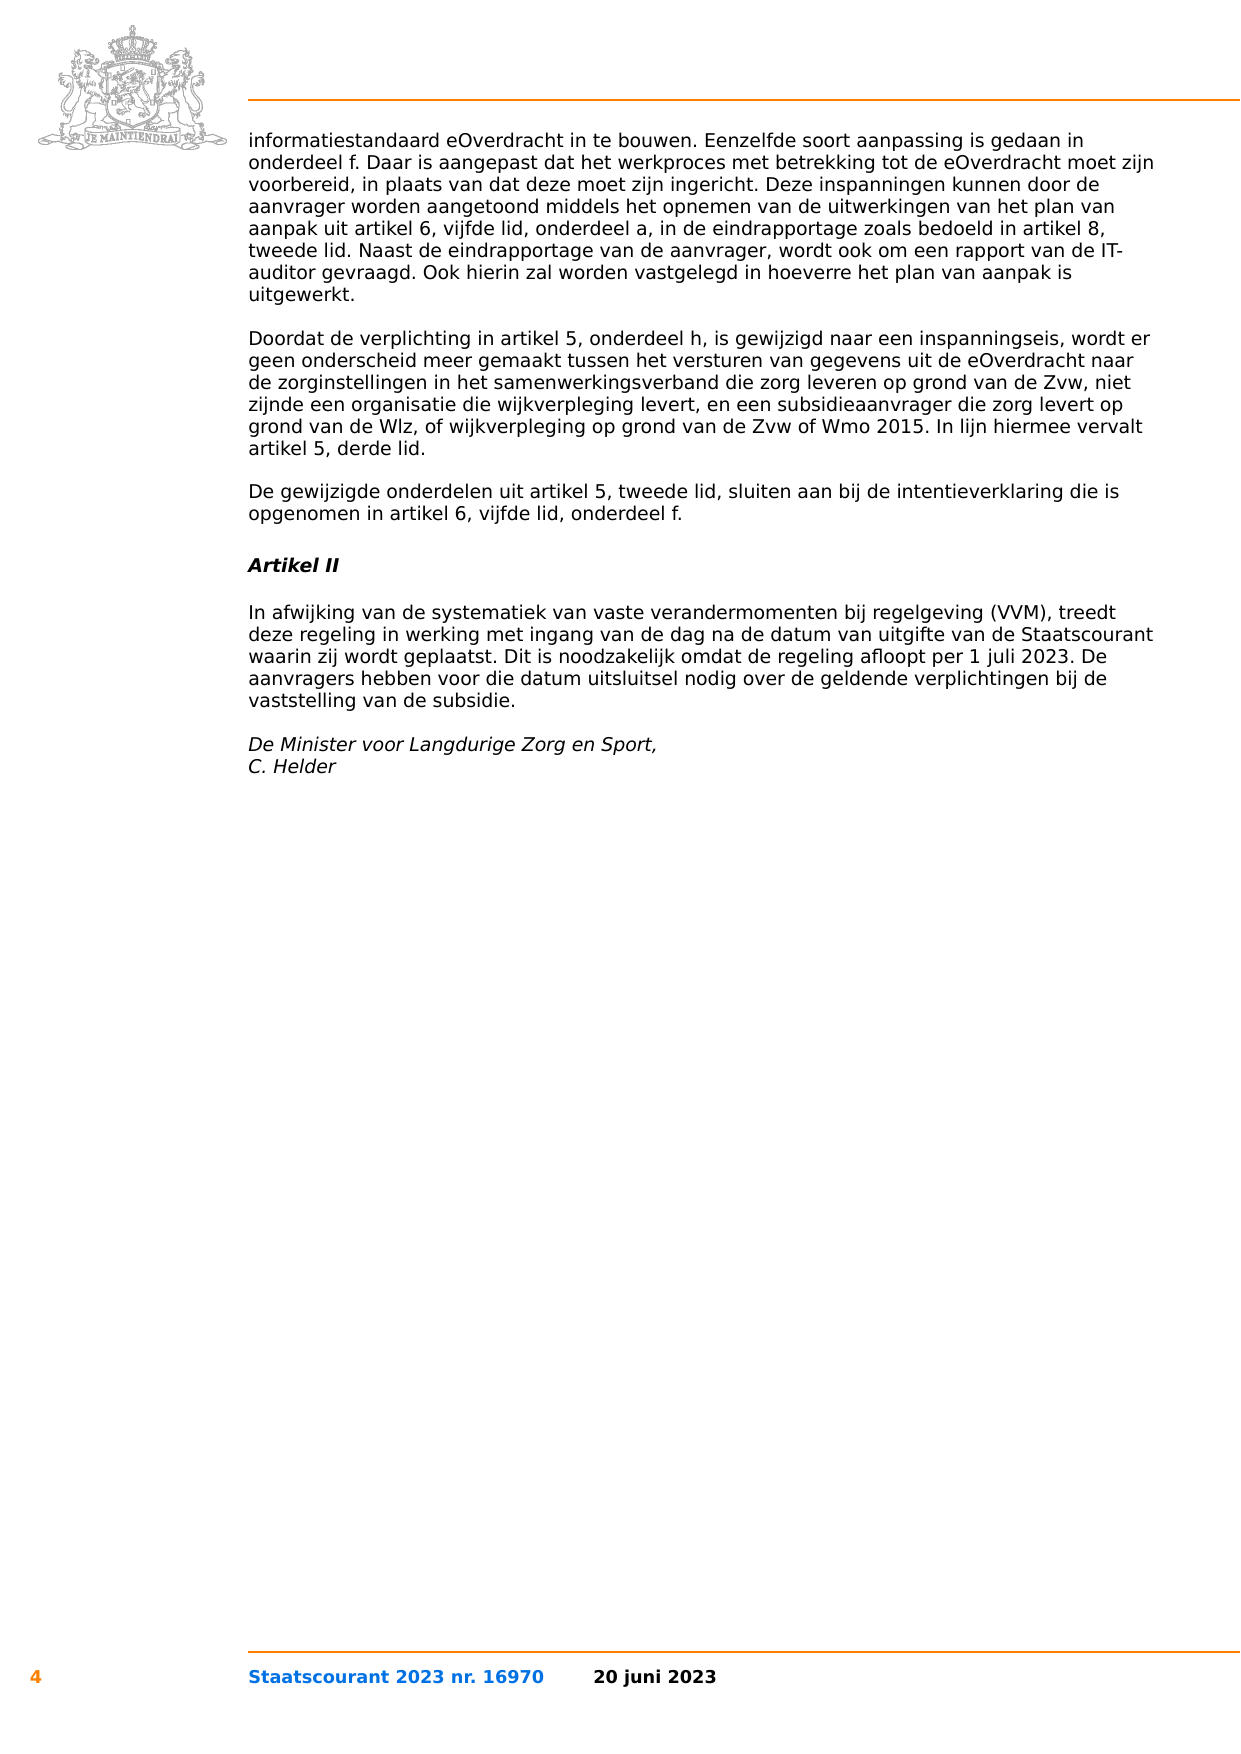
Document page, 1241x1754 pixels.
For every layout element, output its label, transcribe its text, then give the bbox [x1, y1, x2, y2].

text De gewijzigde onderdelen uit artikel 5, tweede lid, sluiten aan bij de intentieverklaring die is opgenomen in artikel 6, vijfde lid, onderdeel f. [248, 481, 1163, 525]
text In afwijking van de systematiek van vaste verandermomenten bij regelgeving (VVM), treedt deze regeling in werking met ingang van de dag na de datum van uitgifte van de Staatscourant waarin zij wordt geplaatst. Dit is noodzakelijk omdat de regeling afloopt per 1 juli 2023. De aanvragers hebben voor die datum uitsluitsel nodig over de geldende verplichtingen bij de vaststelling van de subsidie. [248, 602, 1163, 712]
subtitle Artikel II [248, 555, 1163, 577]
text De Minister voor Langdurige Zorg en Sport, C. Helder [248, 734, 1163, 778]
text informatiestandaard eOverdracht in te bouwen. Eenzelfde soort aanpassing is gedaan in onderdeel f. Daar is aangepast dat het werkproces met betrekking tot de eOverdracht moet zijn voorbereid, in plaats van dat deze moet zijn ingericht. Deze inspanningen kunnen door de aanvrager worden aangetoond middels het opnemen van de uitwerkingen van het plan van aanpak uit artikel 6, vijfde lid, onderdeel a, in de eindrapportage zoals bedoeld in artikel 8, tweede lid. Naast de eindrapportage van de aanvrager, wordt ook om een rapport van de IT-auditor gevraagd. Ook hierin zal worden vastgelegd in hoeverre het plan van aanpak is uitgewerkt. [248, 130, 1163, 306]
picture [38, 25, 227, 150]
text Doordat de verplichting in artikel 5, onderdeel h, is gewijzigd naar een inspanningseis, wordt er geen onderscheid meer gemaakt tussen het versturen van gegevens uit de eOverdracht naar de zorginstellingen in het samenwerkingsverband die zorg leveren op grond van de Zvw, niet zijnde een organisatie die wijkverpleging levert, en een subsidieaanvrager die zorg levert op grond van de Wlz, of wijkverpleging op grond van de Zvw of Wmo 2015. In lijn hiermee vervalt artikel 5, derde lid. [248, 328, 1163, 459]
